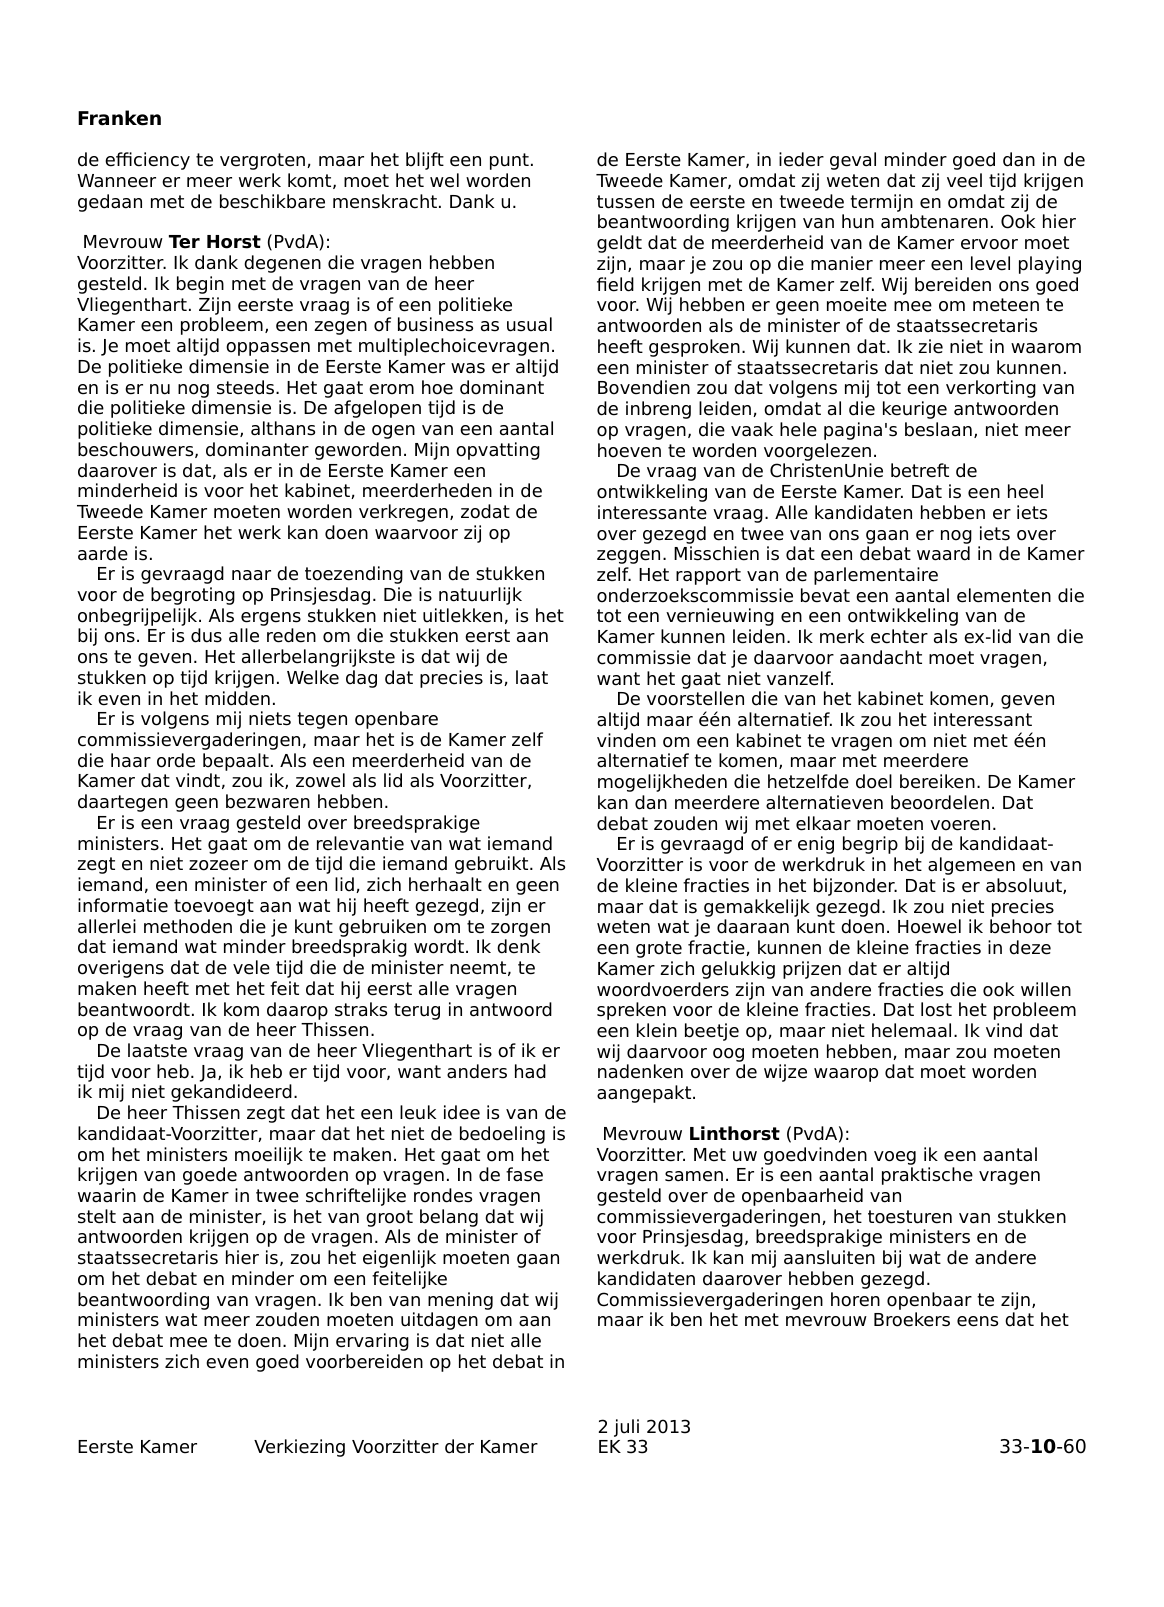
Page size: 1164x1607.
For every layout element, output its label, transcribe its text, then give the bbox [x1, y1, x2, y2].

text Er is gevraagd naar de toezending van de stukken voor de begroting op Prinsjesdag. Die is natuurlijk onbegrijpelijk. Als ergens stukken niet uitlekken, is het bij ons. Er is dus alle reden om die stukken eerst aan ons te geven. Het allerbelangrijkste is dat wij de stukken op tijd krijgen. Welke dag dat precies is, laat ik even in het midden. [77, 564, 567, 709]
text Mevrouw Linthorst (PvdA): [596, 1124, 1087, 1144]
text Voorzitter. Met uw goedvinden voeg ik een aantal vragen samen. Er is een aantal praktische vragen gesteld over de openbaarheid van commissievergaderingen, het toesturen van stukken voor Prinsjesdag, breedsprakige ministers en de werkdruk. Ik kan mij aansluiten bij wat de andere kandidaten daarover hebben gezegd. Commissievergaderingen horen openbaar te zijn, maar ik ben het met mevrouw Broekers eens dat het [596, 1144, 1087, 1331]
text De heer Thissen zegt dat het een leuk idee is van de kandidaat-Voorzitter, maar dat het niet de bedoeling is om het ministers moeilijk te maken. Het gaat om het krijgen van goede antwoorden op vragen. In de fase waarin de Kamer in twee schriftelijke rondes vragen stelt aan de minister, is het van groot belang dat wij antwoorden krijgen op de vragen. Als de minister of staatssecretaris hier is, zou het eigenlijk moeten gaan om het debat en minder om een feitelijke beantwoording van vragen. Ik ben van mening dat wij ministers wat meer zouden moeten uitdagen om aan het debat mee te doen. Mijn ervaring is dat niet alle ministers zich even goed voorbereiden op het debat in [77, 1103, 567, 1372]
text Er is volgens mij niets tegen openbare commissievergaderingen, maar het is de Kamer zelf die haar orde bepaalt. Als een meerderheid van de Kamer dat vindt, zou ik, zowel als lid als Voorzitter, daartegen geen bezwaren hebben. [77, 709, 567, 813]
text Er is een vraag gesteld over breedsprakige ministers. Het gaat om de relevantie van wat iemand zegt en niet zozeer om de tijd die iemand gebruikt. Als iemand, een minister of een lid, zich herhaalt en geen informatie toevoegt aan wat hij heeft gezegd, zijn er allerlei methoden die je kunt gebruiken om te zorgen dat iemand wat minder breedsprakig wordt. Ik denk overigens dat de vele tijd die de minister neemt, te maken heeft met het feit dat hij eerst alle vragen beantwoordt. Ik kom daarop straks terug in antwoord op de vraag van de heer Thissen. [77, 813, 567, 1041]
text Mevrouw Ter Horst (PvdA): [77, 232, 567, 253]
text de Eerste Kamer, in ieder geval minder goed dan in de Tweede Kamer, omdat zij weten dat zij veel tijd krijgen tussen de eerste en tweede termijn en omdat zij de beantwoording krijgen van hun ambtenaren. Ook hier geldt dat de meerderheid van de Kamer ervoor moet zijn, maar je zou op die manier meer een level playing field krijgen met de Kamer zelf. Wij bereiden ons goed voor. Wij hebben er geen moeite mee om meteen te antwoorden als de minister of de staatssecretaris heeft gesproken. Wij kunnen dat. Ik zie niet in waarom een minister of staatssecretaris dat niet zou kunnen. Bovendien zou dat volgens mij tot een verkorting van de inbreng leiden, omdat al die keurige antwoorden op vragen, die vaak hele pagina's beslaan, niet meer hoeven te worden voorgelezen. [596, 150, 1087, 461]
text De vraag van de ChristenUnie betreft de ontwikkeling van de Eerste Kamer. Dat is een heel interessante vraag. Alle kandidaten hebben er iets over gezegd en twee van ons gaan er nog iets over zeggen. Misschien is dat een debat waard in de Kamer zelf. Het rapport van de parlementaire onderzoekscommissie bevat een aantal elementen die tot een vernieuwing en een ontwikkeling van de Kamer kunnen leiden. Ik merk echter als ex-lid van die commissie dat je daarvoor aandacht moet vragen, want het gaat niet vanzelf. [596, 461, 1087, 689]
text De voorstellen die van het kabinet komen, geven altijd maar één alternatief. Ik zou het interessant vinden om een kabinet te vragen om niet met één alternatief te komen, maar met meerdere mogelijkheden die hetzelfde doel bereiken. De Kamer kan dan meerdere alternatieven beoordelen. Dat debat zouden wij met elkaar moeten voeren. [596, 689, 1087, 834]
text Voorzitter. Ik dank degenen die vragen hebben gesteld. Ik begin met de vragen van de heer Vliegenthart. Zijn eerste vraag is of een politieke Kamer een probleem, een zegen of business as usual is. Je moet altijd oppassen met multiplechoicevragen. De politieke dimensie in de Eerste Kamer was er altijd en is er nu nog steeds. Het gaat erom hoe dominant die politieke dimensie is. De afgelopen tijd is de politieke dimensie, althans in de ogen van een aantal beschouwers, dominanter geworden. Mijn opvatting daarover is dat, als er in de Eerste Kamer een minderheid is voor het kabinet, meerderheden in de Tweede Kamer moeten worden verkregen, zodat de Eerste Kamer het werk kan doen waarvoor zij op aarde is. [77, 253, 567, 564]
text De laatste vraag van de heer Vliegenthart is of ik er tijd voor heb. Ja, ik heb er tijd voor, want anders had ik mij niet gekandideerd. [77, 1041, 567, 1103]
text de efficiency te vergroten, maar het blijft een punt. Wanneer er meer werk komt, moet het wel worden gedaan met de beschikbare menskracht. Dank u. [77, 150, 567, 212]
text Er is gevraagd of er enig begrip bij de kandidaat-Voorzitter is voor de werkdruk in het algemeen en van de kleine fracties in het bijzonder. Dat is er absoluut, maar dat is gemakkelijk gezegd. Ik zou niet precies weten wat je daaraan kunt doen. Hoewel ik behoor tot een grote fractie, kunnen de kleine fracties in deze Kamer zich gelukkig prijzen dat er altijd woordvoerders zijn van andere fracties die ook willen spreken voor de kleine fracties. Dat lost het probleem een klein beetje op, maar niet helemaal. Ik vind dat wij daarvoor oog moeten hebben, maar zou moeten nadenken over de wijze waarop dat moet worden aangepakt. [596, 834, 1087, 1104]
